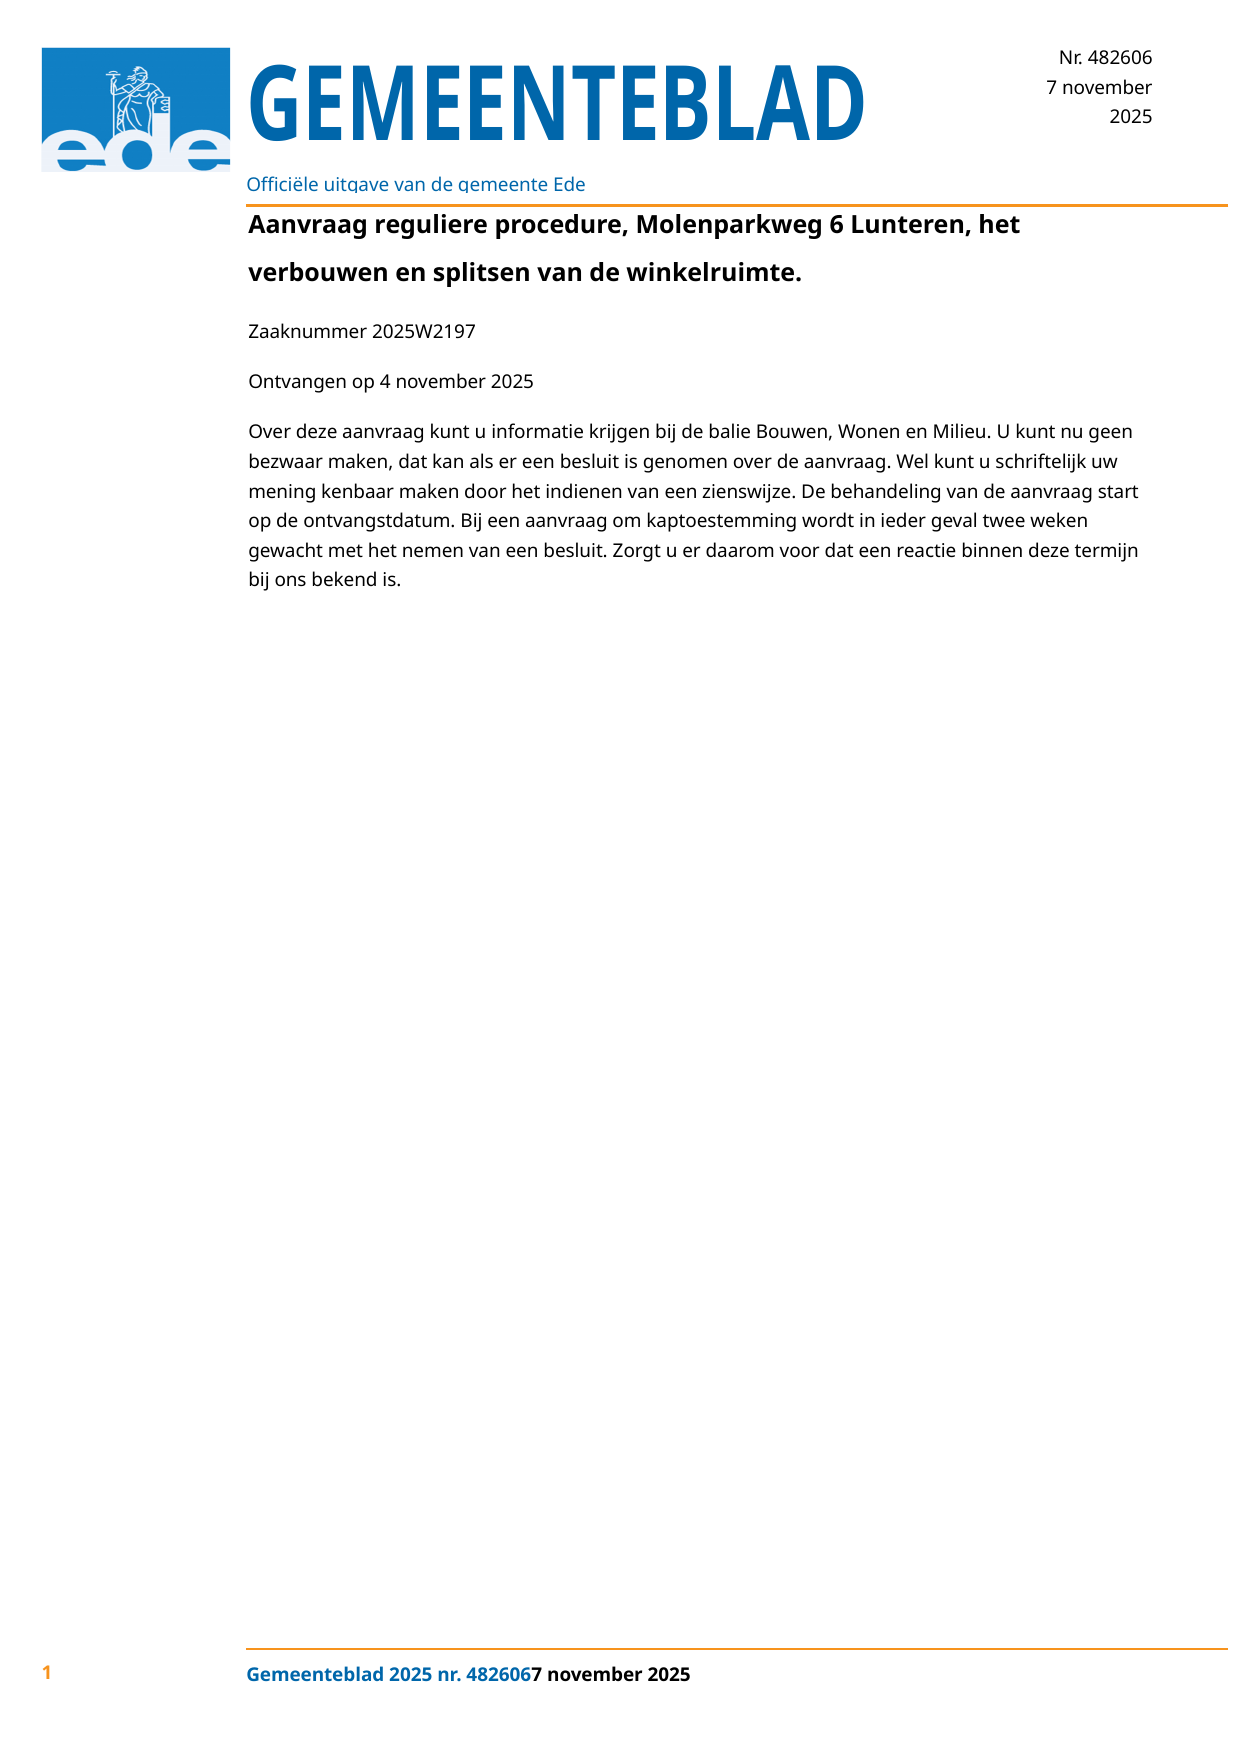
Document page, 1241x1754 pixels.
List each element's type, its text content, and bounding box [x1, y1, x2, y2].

text Aanvraag reguliere procedure, Molenparkweg 6 Lunteren, het verbouwen en splitsen van de winkelruimte. [248, 207, 1152, 288]
text Over deze aanvraag kunt u informatie krijgen bij de balie Bouwen, Wonen en Milieu. U kunt nu geen bezwaar maken, dat kan als er een besluit is genomen over de aanvraag. Wel kunt u schriftelijk uw mening kenbaar maken door het indienen van een zienswijze. De behandeling van de aanvraag start op de ontvangstdatum. Bij een aanvraag om kaptoestemming wordt in ieder geval twee weken gewacht met het nemen van een besluit. Zorgt u er daarom voor dat een reactie binnen deze termijn bij ons bekend is. [248, 419, 1152, 592]
text Zaaknummer 2025W2197 [248, 318, 1152, 344]
text Ontvangen op 4 november 2025 [248, 368, 1152, 394]
picture [41, 47, 231, 172]
